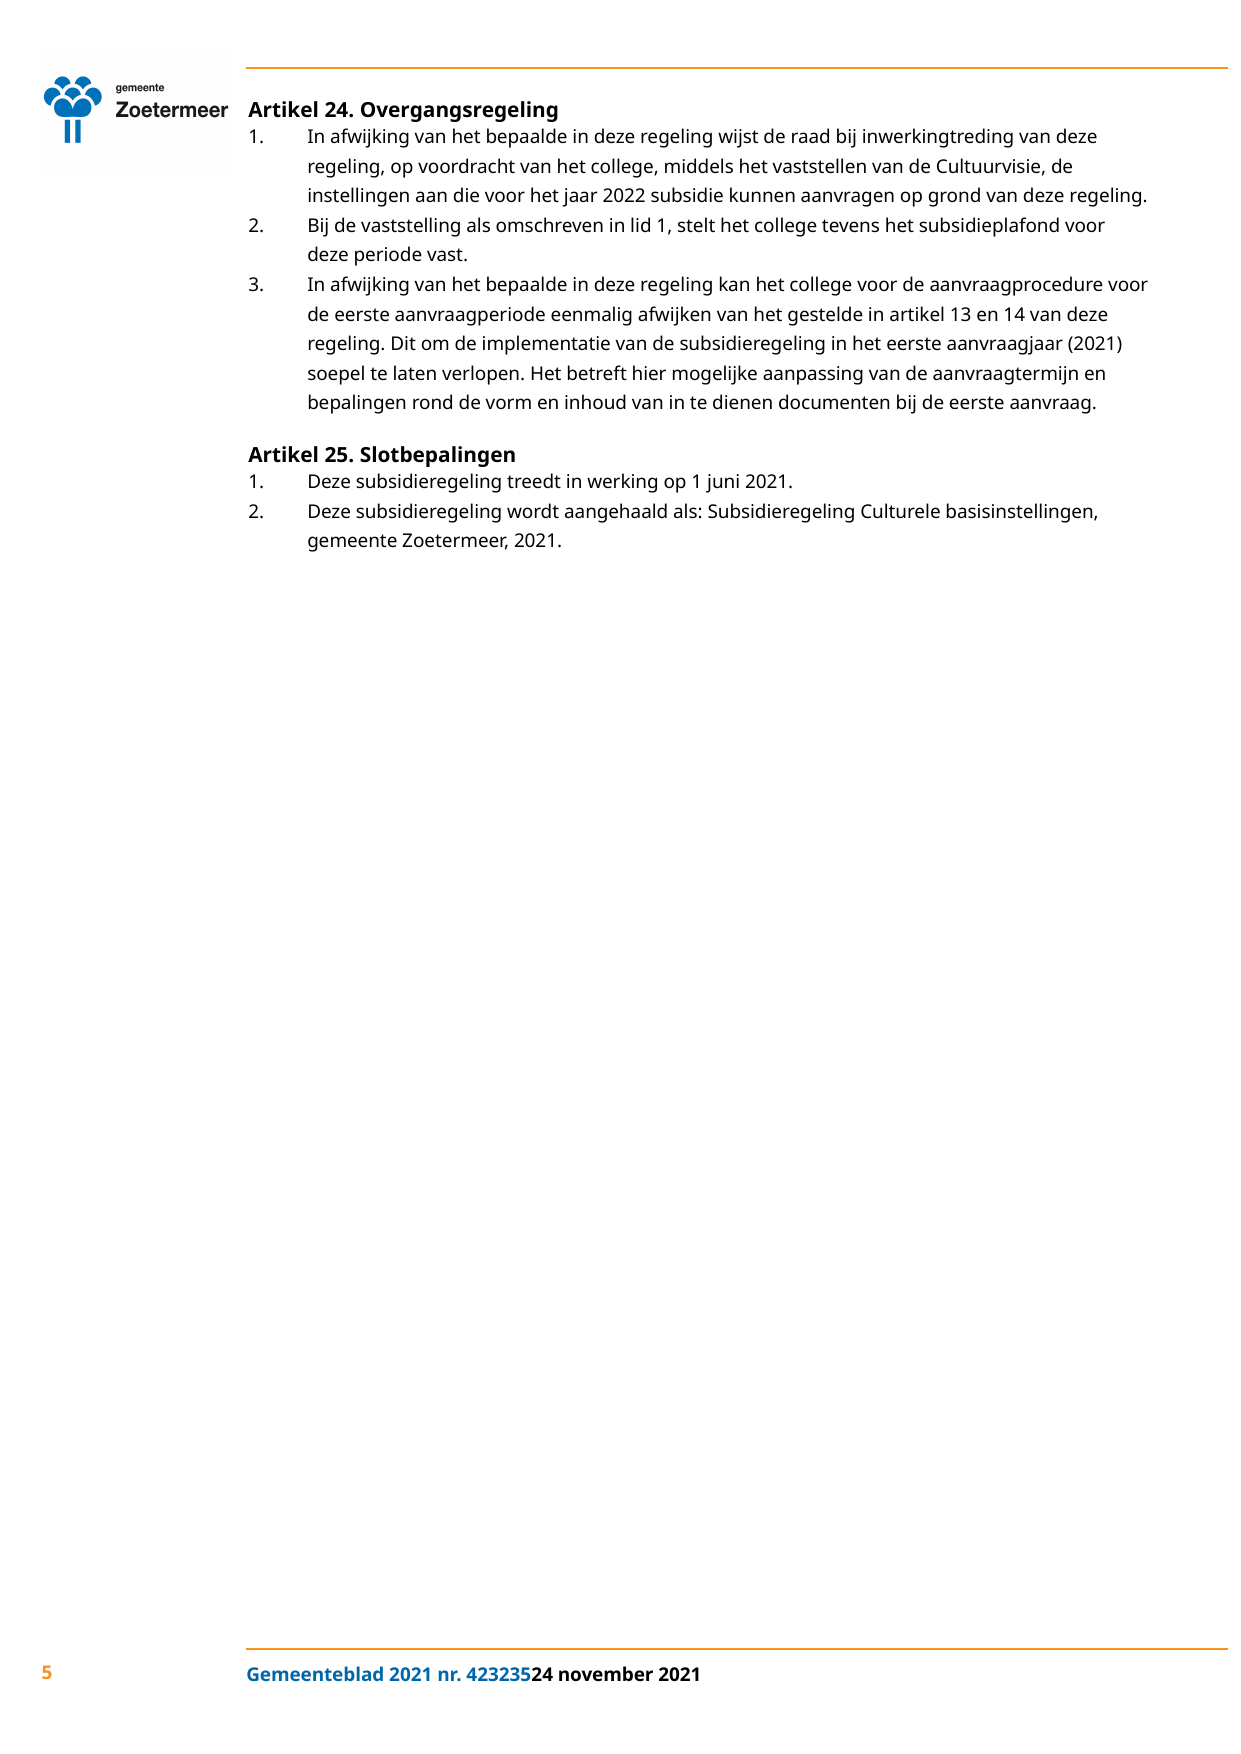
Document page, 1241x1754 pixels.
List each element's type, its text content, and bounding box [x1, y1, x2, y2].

list Deze subsidieregeling treedt in werking op 1 juni 2021. [248, 468, 1152, 494]
text Artikel 24. Overgangsregeling [248, 95, 1152, 123]
list In afwijking van het bepaalde in deze regeling kan het college voor de aanvraagprocedure voor de eerste aanvraagperiode eenmalig afwijken van het gestelde in artikel 13 en 14 van deze regeling. Dit om de implementatie van de subsidieregeling in het eerste aanvraagjaar (2021) soepel te laten verlopen. Het betreft hier mogelijke aanpassing van de aanvraagtermijn en bepalingen rond de vorm en inhoud van in te dienen documenten bij de eerste aanvraag. [248, 271, 1152, 415]
picture [41, 47, 231, 172]
text Artikel 25. Slotbepalingen [248, 440, 1152, 468]
list In afwijking van het bepaalde in deze regeling wijst de raad bij inwerkingtreding van deze regeling, op voordracht van het college, middels het vaststellen van de Cultuurvisie, de instellingen aan die voor het jaar 2022 subsidie kunnen aanvragen op grond van deze regeling. [248, 123, 1152, 208]
list Bij de vaststelling als omschreven in lid 1, stelt het college tevens het subsidieplafond voor deze periode vast. [248, 212, 1152, 267]
list Deze subsidieregeling wordt aangehaald als: Subsidieregeling Culturele basisinstellingen, gemeente Zoetermeer, 2021. [248, 498, 1152, 553]
